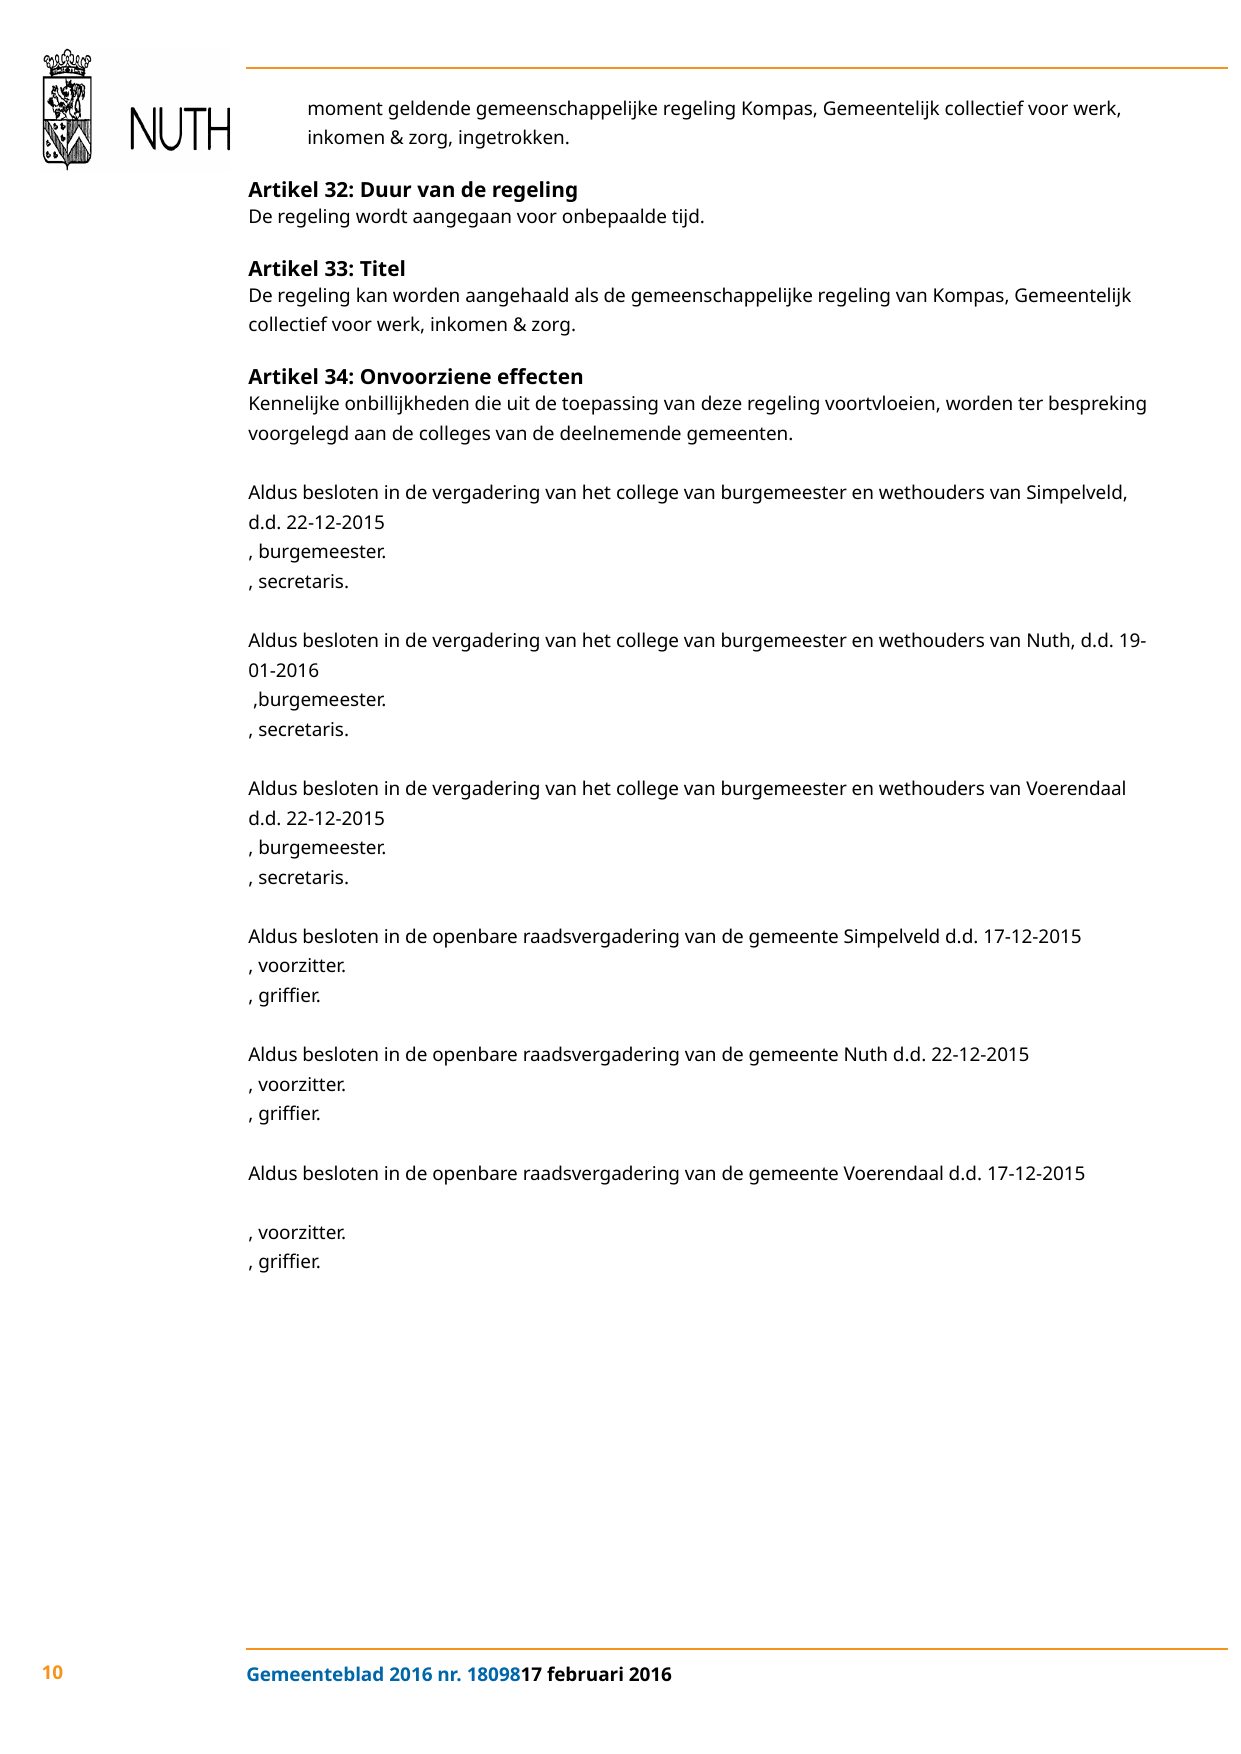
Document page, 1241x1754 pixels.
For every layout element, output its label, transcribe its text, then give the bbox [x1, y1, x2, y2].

text , griffier. [248, 1101, 1152, 1126]
text Aldus besloten in de openbare raadsvergadering van de gemeente Nuth d.d. 22-12-2015 [248, 1041, 1152, 1067]
text Artikel 34: Onvoorziene effecten [248, 362, 1152, 391]
text Aldus besloten in de openbare raadsvergadering van de gemeente Simpelveld d.d. 17-12-2015 [248, 923, 1152, 949]
text , voorzitter. [248, 1071, 1152, 1097]
text , burgemeester. [248, 834, 1152, 860]
list moment geldende gemeenschappelijke regeling Kompas, Gemeentelijk collectief voor werk, inkomen & zorg, ingetrokken. [248, 95, 1152, 150]
picture [41, 47, 231, 172]
text , griffier. [248, 1248, 1152, 1274]
text , secretaris. [248, 568, 1152, 594]
text , burgemeester. [248, 538, 1152, 564]
text , secretaris. [248, 716, 1152, 742]
text De regeling kan worden aangehaald als de gemeenschappelijke regeling van Kompas, Gemeentelijk collectief voor werk, inkomen & zorg. [248, 282, 1152, 337]
text , voorzitter. [248, 953, 1152, 978]
text Aldus besloten in de vergadering van het college van burgemeester en wethouders van Voerendaal d.d. 22-12-2015 [248, 775, 1152, 830]
text , griffier. [248, 982, 1152, 1008]
text Aldus besloten in de vergadering van het college van burgemeester en wethouders van Simpelveld, d.d. 22-12-2015 [248, 479, 1152, 534]
text Artikel 33: Titel [248, 254, 1152, 282]
text ,burgemeester. [248, 686, 1152, 712]
text De regeling wordt aangegaan voor onbepaalde tijd. [248, 203, 1152, 229]
text , secretaris. [248, 864, 1152, 889]
text , voorzitter. [248, 1219, 1152, 1244]
text Aldus besloten in de vergadering van het college van burgemeester en wethouders van Nuth, d.d. 19-01-2016 [248, 627, 1152, 682]
text Kennelijke onbillijkheden die uit de toepassing van deze regeling voortvloeien, worden ter bespreking voorgelegd aan de colleges van de deelnemende gemeenten. [248, 391, 1152, 446]
text Artikel 32: Duur van de regeling [248, 175, 1152, 203]
text Aldus besloten in de openbare raadsvergadering van de gemeente Voerendaal d.d. 17-12-2015 [248, 1160, 1152, 1185]
